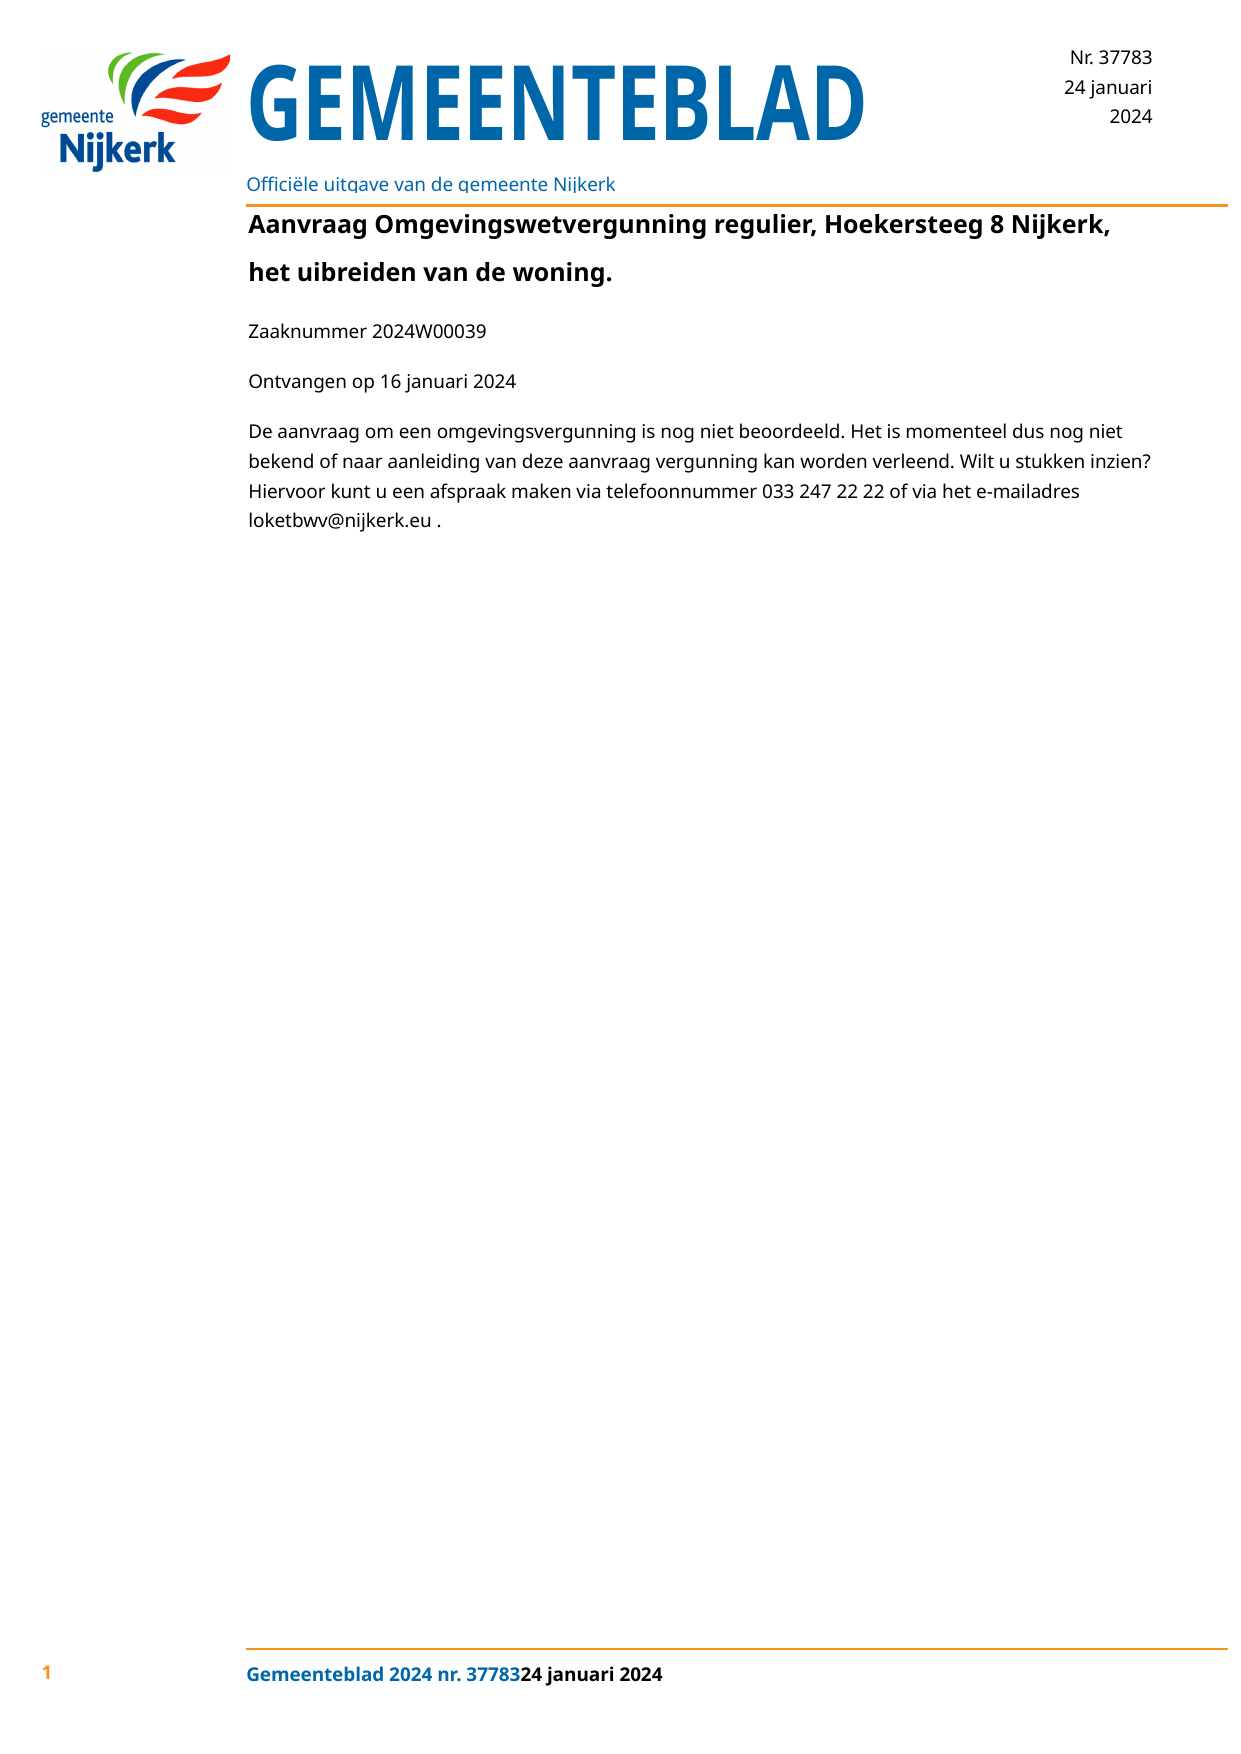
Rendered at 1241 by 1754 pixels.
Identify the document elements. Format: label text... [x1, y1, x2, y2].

text Ontvangen op 16 januari 2024 [248, 368, 1152, 394]
picture [41, 47, 231, 172]
text De aanvraag om een omgevingsvergunning is nog niet beoordeeld. Het is momenteel dus nog niet bekend of naar aanleiding van deze aanvraag vergunning kan worden verleend. Wilt u stukken inzien? Hiervoor kunt u een afspraak maken via telefoonnummer 033 247 22 22 of via het e-mailadres loketbwv@nijkerk.eu . [248, 419, 1152, 533]
text Zaaknummer 2024W00039 [248, 318, 1152, 344]
text Aanvraag Omgevingswetvergunning regulier, Hoekersteeg 8 Nijkerk, het uibreiden van de woning. [248, 207, 1152, 288]
